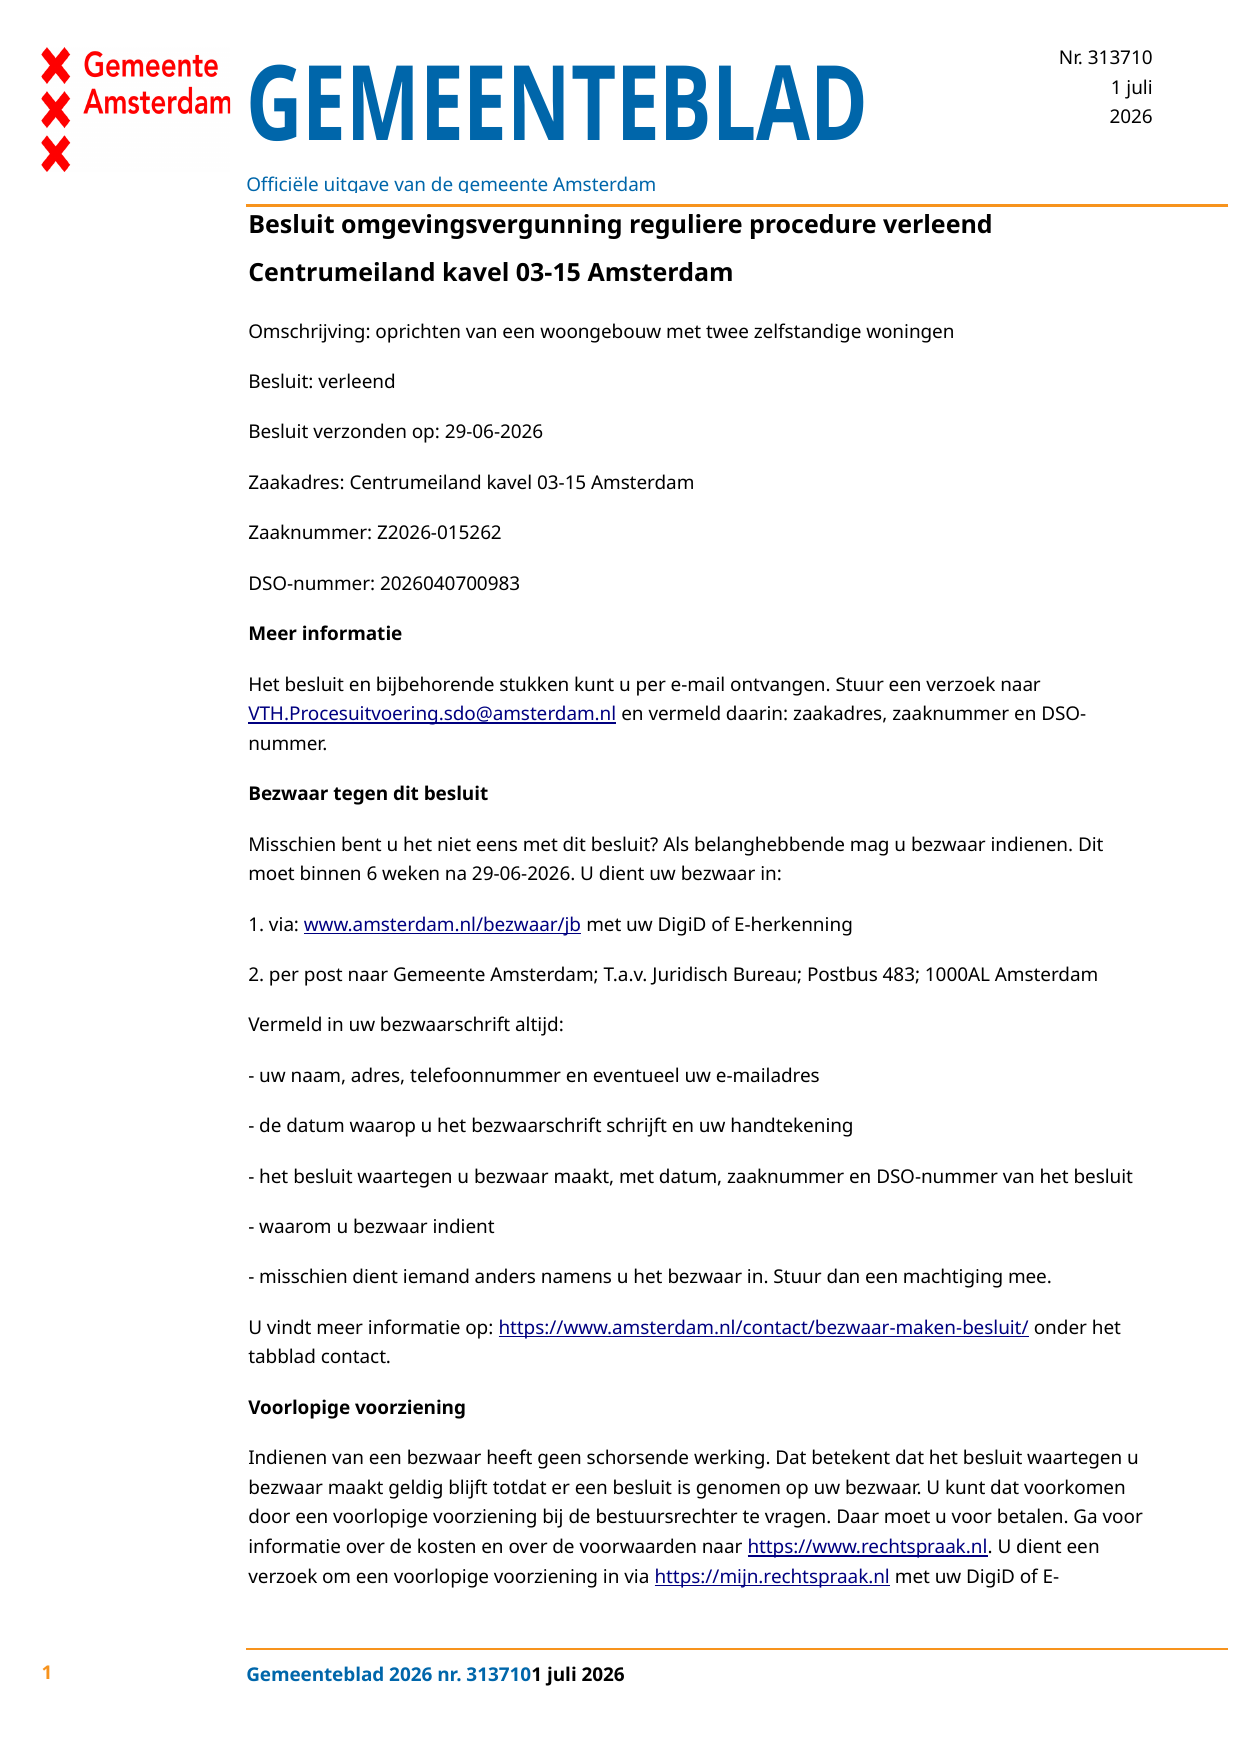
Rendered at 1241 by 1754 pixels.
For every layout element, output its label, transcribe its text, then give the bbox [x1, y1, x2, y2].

text Besluit verzonden op: 29-06-2026 [248, 419, 1152, 444]
text U vindt meer informatie op: https://www.amsterdam.nl/contact/bezwaar-maken-besluit/ onder het tabblad contact. [248, 1314, 1152, 1369]
text Omschrijving: oprichten van een woongebouw met twee zelfstandige woningen [248, 318, 1152, 344]
text Besluit: verleend [248, 368, 1152, 394]
text Het besluit en bijbehorende stukken kunt u per e-mail ontvangen. Stuur een verzoek naar VTH.Procesuitvoering.sdo@amsterdam.nl en vermeld daarin: zaakadres, zaaknummer en DSO-nummer. [248, 671, 1152, 756]
text Voorlopige voorziening [248, 1394, 1152, 1420]
text - uw naam, adres, telefoonnummer en eventueel uw e-mailadres [248, 1062, 1152, 1088]
text - misschien dient iemand anders namens u het bezwaar in. Stuur dan een machtiging mee. [248, 1264, 1152, 1289]
text Meer informatie [248, 620, 1152, 646]
text 1. via: www.amsterdam.nl/bezwaar/jb met uw DigiD of E-herkenning [248, 911, 1152, 937]
text - het besluit waartegen u bezwaar maakt, met datum, zaaknummer en DSO-nummer van het besluit [248, 1163, 1152, 1189]
text Misschien bent u het niet eens met dit besluit? Als belanghebbende mag u bezwaar indienen. Dit moet binnen 6 weken na 29-06-2026. U dient uw bezwaar in: [248, 831, 1152, 886]
text Vermeld in uw bezwaarschrift altijd: [248, 1012, 1152, 1037]
text DSO-nummer: 2026040700983 [248, 570, 1152, 596]
text Zaaknummer: Z2026-015262 [248, 519, 1152, 545]
text - waarom u bezwaar indient [248, 1213, 1152, 1239]
text Besluit omgevingsvergunning reguliere procedure verleend Centrumeiland kavel 03-15 Amsterdam [248, 207, 1152, 288]
text Bezwaar tegen dit besluit [248, 780, 1152, 806]
text Zaakadres: Centrumeiland kavel 03-15 Amsterdam [248, 469, 1152, 495]
picture [41, 47, 231, 172]
text - de datum waarop u het bezwaarschrift schrijft en uw handtekening [248, 1112, 1152, 1138]
text 2. per post naar Gemeente Amsterdam; T.a.v. Juridisch Bureau; Postbus 483; 1000AL Amsterdam [248, 961, 1152, 987]
text Indienen van een bezwaar heeft geen schorsende werking. Dat betekent dat het besluit waartegen u bezwaar maakt geldig blijft totdat er een besluit is genomen op uw bezwaar. U kunt dat voorkomen door een voorlopige voorziening bij de bestuursrechter te vragen. Daar moet u voor betalen. Ga voor informatie over de kosten en over de voorwaarden naar https://www.rechtspraak.nl. U dient een verzoek om een voorlopige voorziening in via https://mijn.rechtspraak.nl met uw DigiD of E- [248, 1444, 1152, 1589]
